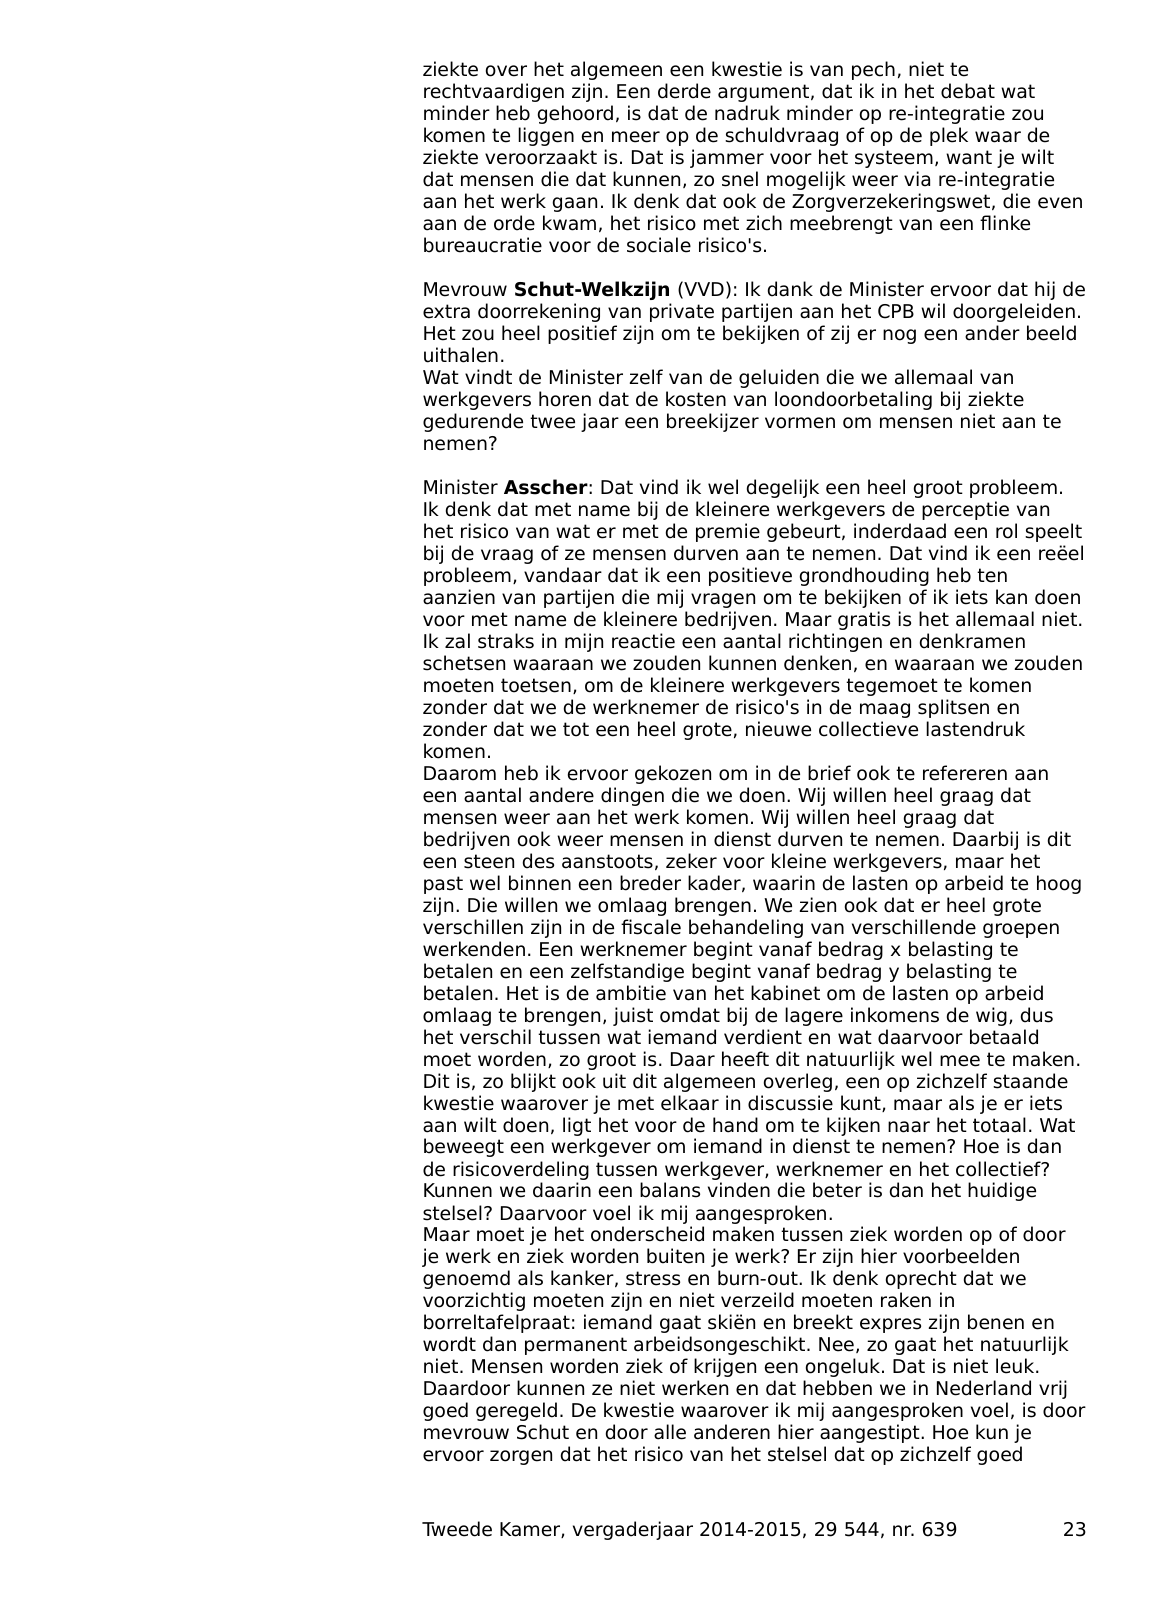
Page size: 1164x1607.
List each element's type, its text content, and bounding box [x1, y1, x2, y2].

text Wat vindt de Minister zelf van de geluiden die we allemaal van werkgevers horen dat de kosten van loondoorbetaling bij ziekte gedurende twee jaar een breekijzer vormen om mensen niet aan te nemen? [422, 367, 1087, 455]
text Mevrouw Schut-Welkzijn (VVD): Ik dank de Minister ervoor dat hij de extra doorrekening van private partijen aan het CPB wil doorgeleiden. Het zou heel positief zijn om te bekijken of zij er nog een ander beeld uithalen. [422, 279, 1087, 367]
text Daarom heb ik ervoor gekozen om in de brief ook te refereren aan een aantal andere dingen die we doen. Wij willen heel graag dat mensen weer aan het werk komen. Wij willen heel graag dat bedrijven ook weer mensen in dienst durven te nemen. Daarbij is dit een steen des aanstoots, zeker voor kleine werkgevers, maar het past wel binnen een breder kader, waarin de lasten op arbeid te hoog zijn. Die willen we omlaag brengen. We zien ook dat er heel grote verschillen zijn in de fiscale behandeling van verschillende groepen werkenden. Een werknemer begint vanaf bedrag x belasting te betalen en een zelfstandige begint vanaf bedrag y belasting te betalen. Het is de ambitie van het kabinet om de lasten op arbeid omlaag te brengen, juist omdat bij de lagere inkomens de wig, dus het verschil tussen wat iemand verdient en wat daarvoor betaald moet worden, zo groot is. Daar heeft dit natuurlijk wel mee te maken. Dit is, zo blijkt ook uit dit algemeen overleg, een op zichzelf staande kwestie waarover je met elkaar in discussie kunt, maar als je er iets aan wilt doen, ligt het voor de hand om te kijken naar het totaal. Wat beweegt een werkgever om iemand in dienst te nemen? Hoe is dan de risicoverdeling tussen werkgever, werknemer en het collectief? Kunnen we daarin een balans vinden die beter is dan het huidige stelsel? Daarvoor voel ik mij aangesproken. [422, 763, 1087, 1224]
text ziekte over het algemeen een kwestie is van pech, niet te rechtvaardigen zijn. Een derde argument, dat ik in het debat wat minder heb gehoord, is dat de nadruk minder op re-integratie zou komen te liggen en meer op de schuldvraag of op de plek waar de ziekte veroorzaakt is. Dat is jammer voor het systeem, want je wilt dat mensen die dat kunnen, zo snel mogelijk weer via re-integratie aan het werk gaan. Ik denk dat ook de Zorgverzekeringswet, die even aan de orde kwam, het risico met zich meebrengt van een flinke bureaucratie voor de sociale risico's. [422, 59, 1087, 257]
text Minister Asscher: Dat vind ik wel degelijk een heel groot probleem. Ik denk dat met name bij de kleinere werkgevers de perceptie van het risico van wat er met de premie gebeurt, inderdaad een rol speelt bij de vraag of ze mensen durven aan te nemen. Dat vind ik een reëel probleem, vandaar dat ik een positieve grondhouding heb ten aanzien van partijen die mij vragen om te bekijken of ik iets kan doen voor met name de kleinere bedrijven. Maar gratis is het allemaal niet. Ik zal straks in mijn reactie een aantal richtingen en denkramen schetsen waaraan we zouden kunnen denken, en waaraan we zouden moeten toetsen, om de kleinere werkgevers tegemoet te komen zonder dat we de werknemer de risico's in de maag splitsen en zonder dat we tot een heel grote, nieuwe collectieve lastendruk komen. [422, 477, 1087, 763]
text Maar moet je het onderscheid maken tussen ziek worden op of door je werk en ziek worden buiten je werk? Er zijn hier voorbeelden genoemd als kanker, stress en burn-out. Ik denk oprecht dat we voorzichtig moeten zijn en niet verzeild moeten raken in borreltafelpraat: iemand gaat skiën en breekt expres zijn benen en wordt dan permanent arbeidsongeschikt. Nee, zo gaat het natuurlijk niet. Mensen worden ziek of krijgen een ongeluk. Dat is niet leuk. Daardoor kunnen ze niet werken en dat hebben we in Nederland vrij goed geregeld. De kwestie waarover ik mij aangesproken voel, is door mevrouw Schut en door alle anderen hier aangestipt. Hoe kun je ervoor zorgen dat het risico van het stelsel dat op zichzelf goed [422, 1224, 1087, 1466]
